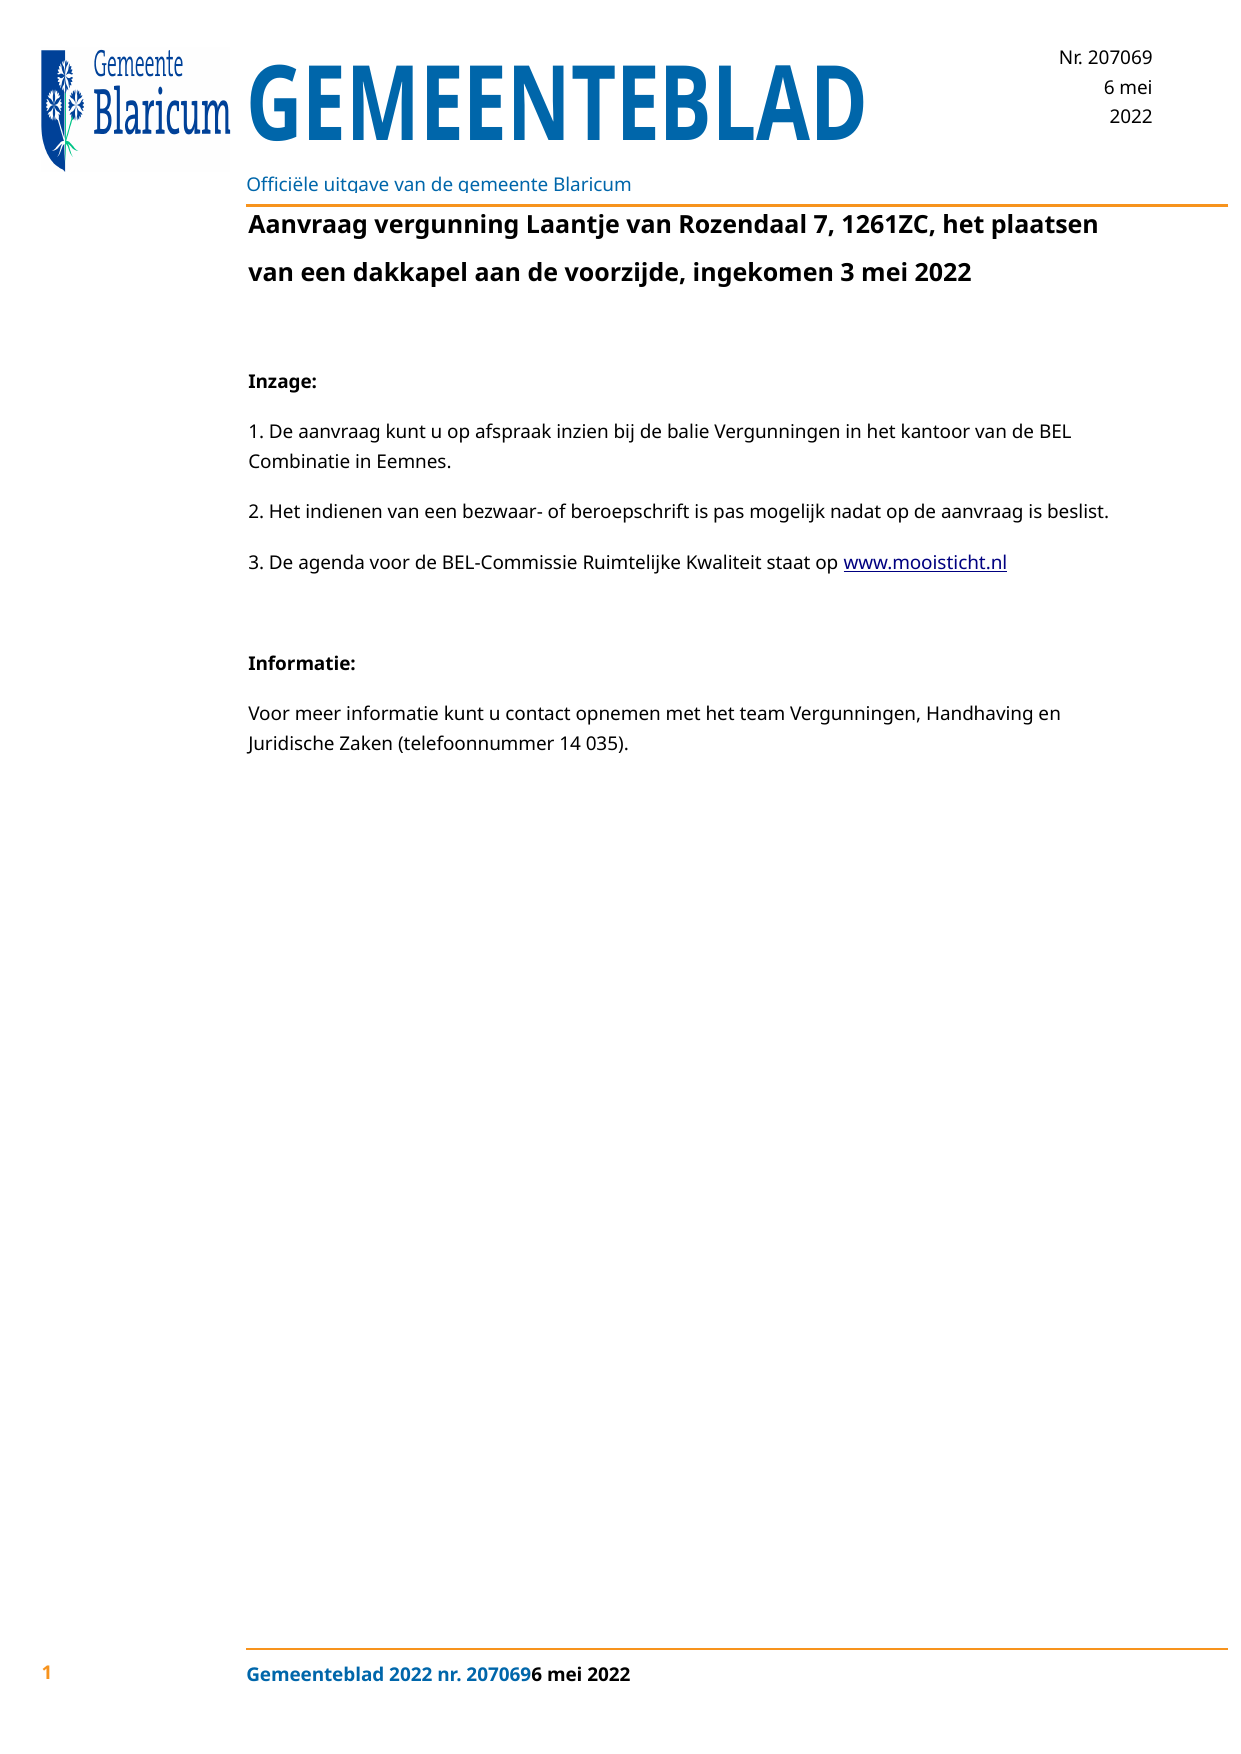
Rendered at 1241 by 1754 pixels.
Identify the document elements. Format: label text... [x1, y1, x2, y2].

text 1. De aanvraag kunt u op afspraak inzien bij de balie Vergunningen in het kantoor van de BEL Combinatie in Eemnes. [248, 419, 1152, 474]
text Informatie: [248, 650, 1152, 676]
text Inzage: [248, 368, 1152, 394]
text 3. De agenda voor de BEL-Commissie Ruimtelijke Kwaliteit staat op www.mooisticht.nl [248, 549, 1152, 575]
text Voor meer informatie kunt u contact opnemen met het team Vergunningen, Handhaving en Juridische Zaken (telefoonnummer 14 035). [248, 700, 1152, 756]
picture [41, 47, 231, 172]
text Aanvraag vergunning Laantje van Rozendaal 7, 1261ZC, het plaatsen van een dakkapel aan de voorzijde, ingekomen 3 mei 2022 [248, 207, 1152, 288]
text 2. Het indienen van een bezwaar- of beroepschrift is pas mogelijk nadat op de aanvraag is beslist. [248, 499, 1152, 524]
